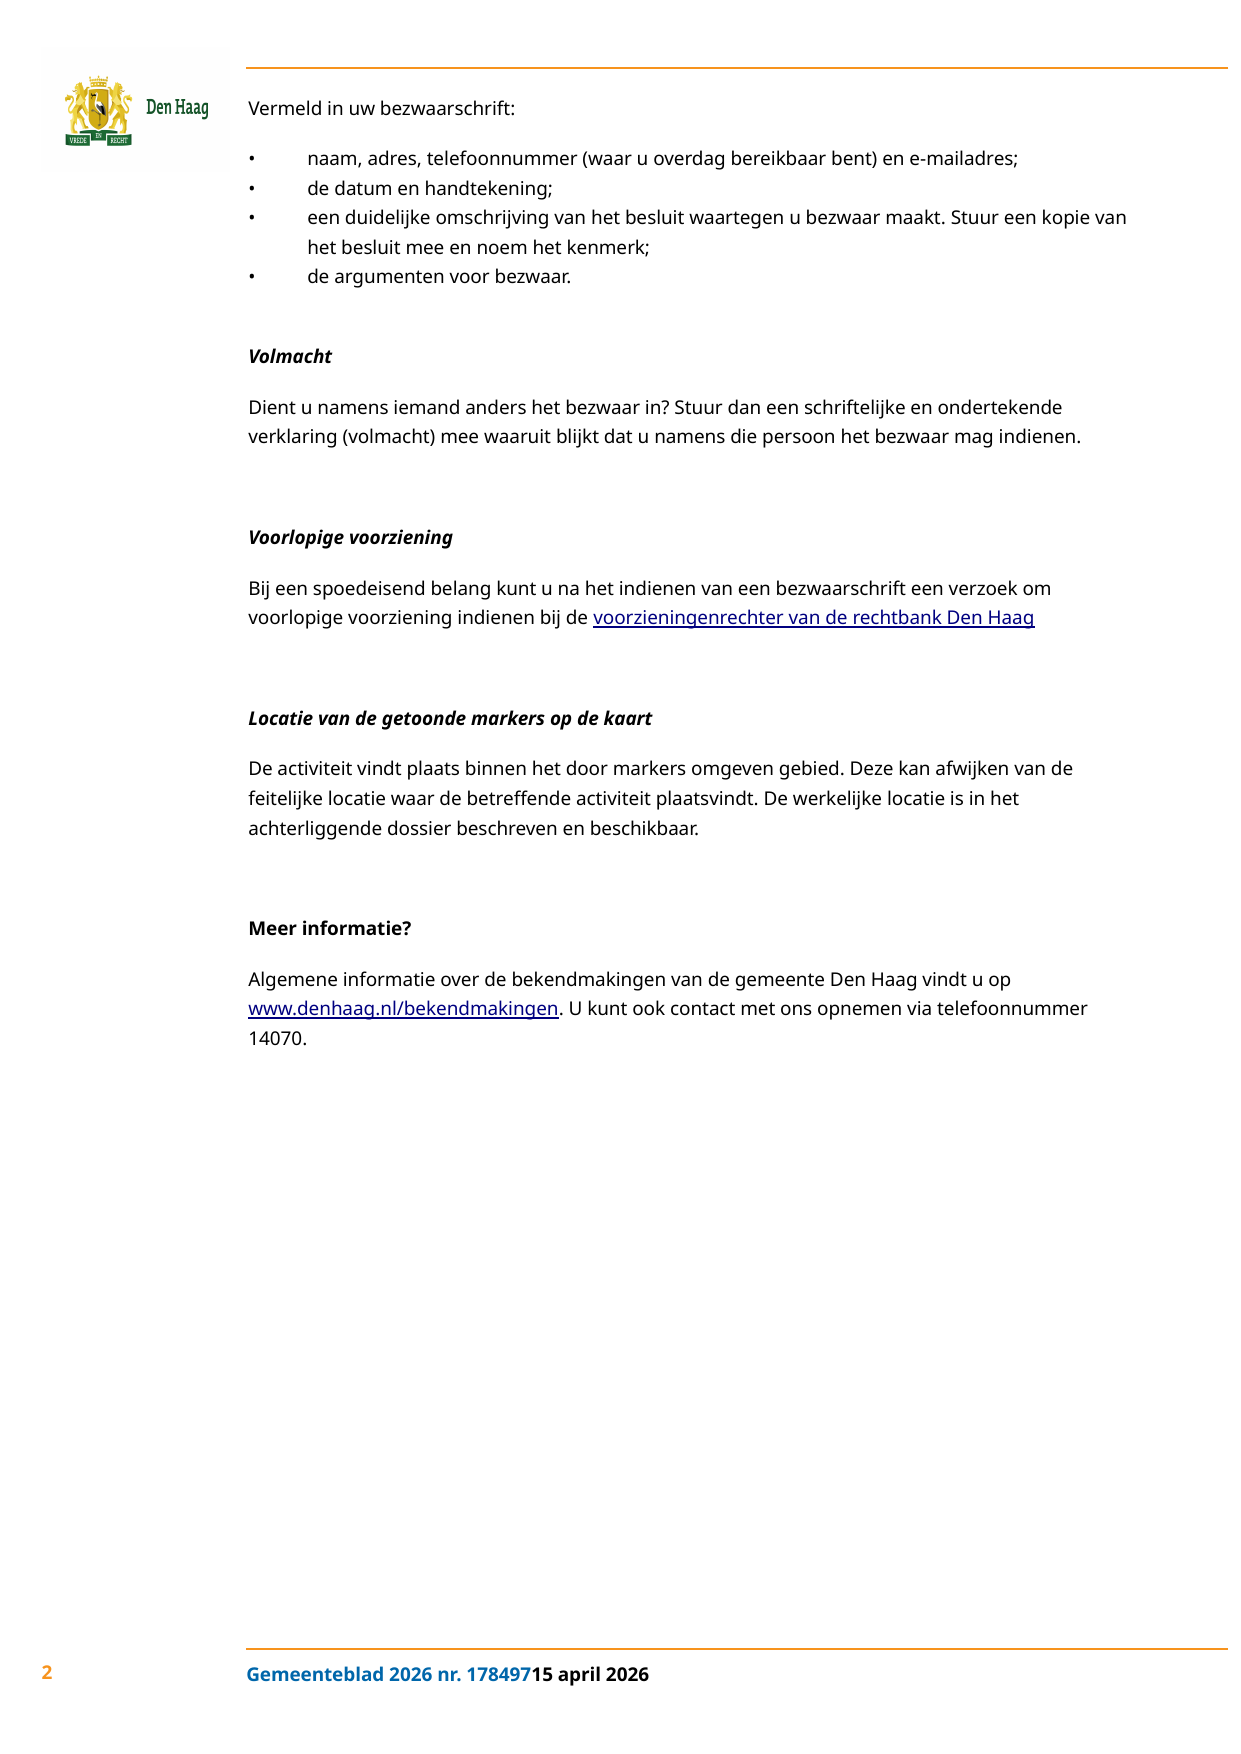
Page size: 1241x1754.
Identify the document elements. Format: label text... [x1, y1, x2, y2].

list naam, adres, telefoonnummer (waar u overdag bereikbaar bent) en e-mailadres; [248, 145, 1152, 171]
text Algemene informatie over de bekendmakingen van de gemeente Den Haag vindt u op www.denhaag.nl/bekendmakingen. U kunt ook contact met ons opnemen via telefoonnummer 14070. [248, 966, 1152, 1051]
text De activiteit vindt plaats binnen het door markers omgeven gebied. Deze kan afwijken van de feitelijke locatie waar de betreffende activiteit plaatsvindt. De werkelijke locatie is in het achterliggende dossier beschreven en beschikbaar. [248, 756, 1152, 841]
picture [41, 47, 231, 172]
list de datum en handtekening; [248, 175, 1152, 201]
text Locatie van de getoonde markers op de kaart [248, 705, 1152, 731]
text Vermeld in uw bezwaarschrift: [248, 95, 1152, 121]
text Voorlopige voorziening [248, 524, 1152, 550]
list een duidelijke omschrijving van het besluit waartegen u bezwaar maakt. Stuur een kopie van het besluit mee en noem het kenmerk; [248, 204, 1152, 260]
text Bij een spoedeisend belang kunt u na het indienen van een bezwaarschrift een verzoek om voorlopige voorziening indienen bij de voorzieningenrechter van de rechtbank Den Haag [248, 575, 1152, 630]
text Volmacht [248, 343, 1152, 369]
text Meer informatie? [248, 916, 1152, 941]
list de argumenten voor bezwaar. [248, 263, 1152, 289]
text Dient u namens iemand anders het bezwaar in? Stuur dan een schriftelijke en ondertekende verklaring (volmacht) mee waaruit blijkt dat u namens die persoon het bezwaar mag indienen. [248, 394, 1152, 449]
